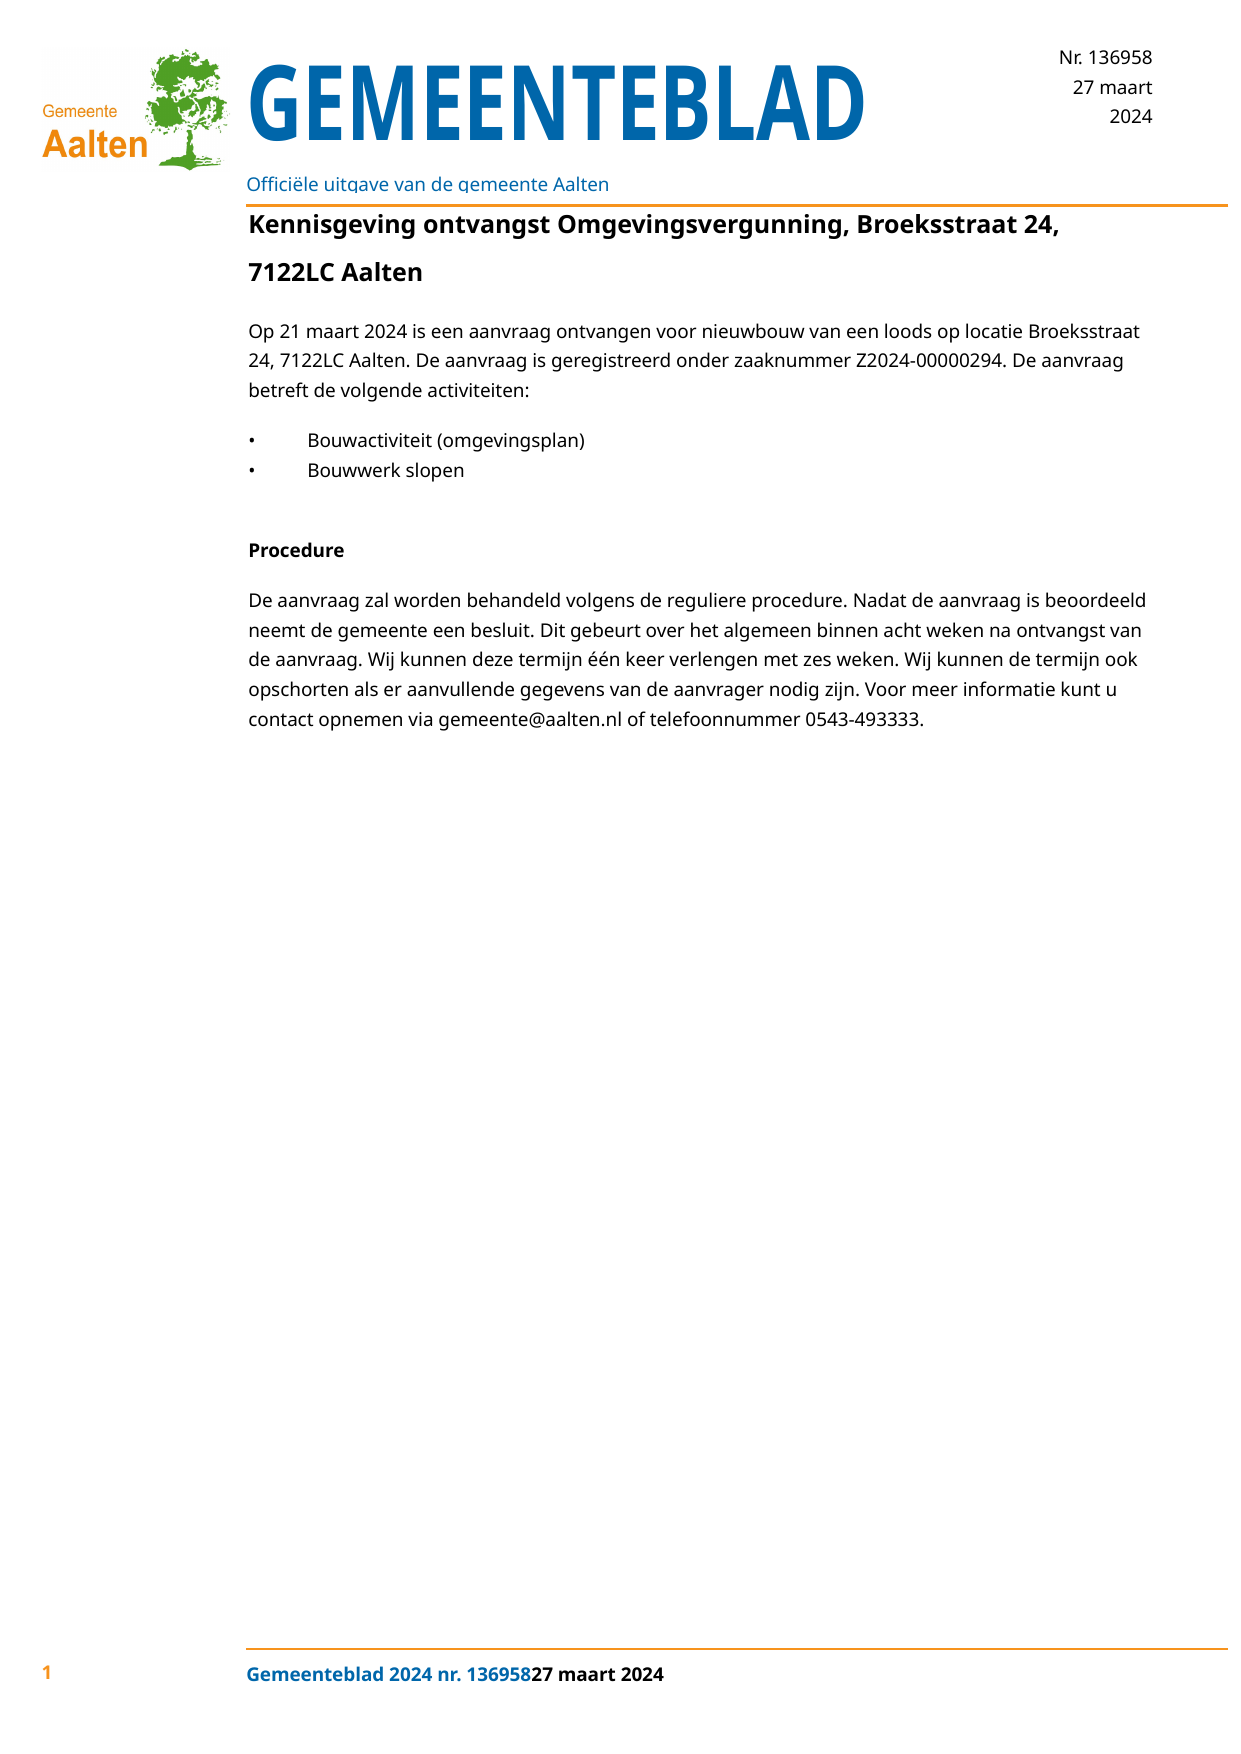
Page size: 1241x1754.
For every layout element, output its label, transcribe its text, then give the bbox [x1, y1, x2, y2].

text Op 21 maart 2024 is een aanvraag ontvangen voor nieuwbouw van een loods op locatie Broeksstraat 24, 7122LC Aalten. De aanvraag is geregistreerd onder zaaknummer Z2024-00000294. De aanvraag betreft de volgende activiteiten: [248, 318, 1152, 403]
text Kennisgeving ontvangst Omgevingsvergunning, Broeksstraat 24, 7122LC Aalten [248, 207, 1152, 288]
picture [41, 47, 231, 172]
list Bouwwerk slopen [248, 457, 1152, 483]
text Procedure [248, 537, 1152, 563]
text De aanvraag zal worden behandeld volgens de reguliere procedure. Nadat de aanvraag is beoordeeld neemt de gemeente een besluit. Dit gebeurt over het algemeen binnen acht weken na ontvangst van de aanvraag. Wij kunnen deze termijn één keer verlengen met zes weken. Wij kunnen de termijn ook opschorten als er aanvullende gegevens van de aanvrager nodig zijn. Voor meer informatie kunt u contact opnemen via gemeente@aalten.nl of telefoonnummer 0543-493333. [248, 587, 1152, 732]
list Bouwactiviteit (omgevingsplan) [248, 427, 1152, 453]
